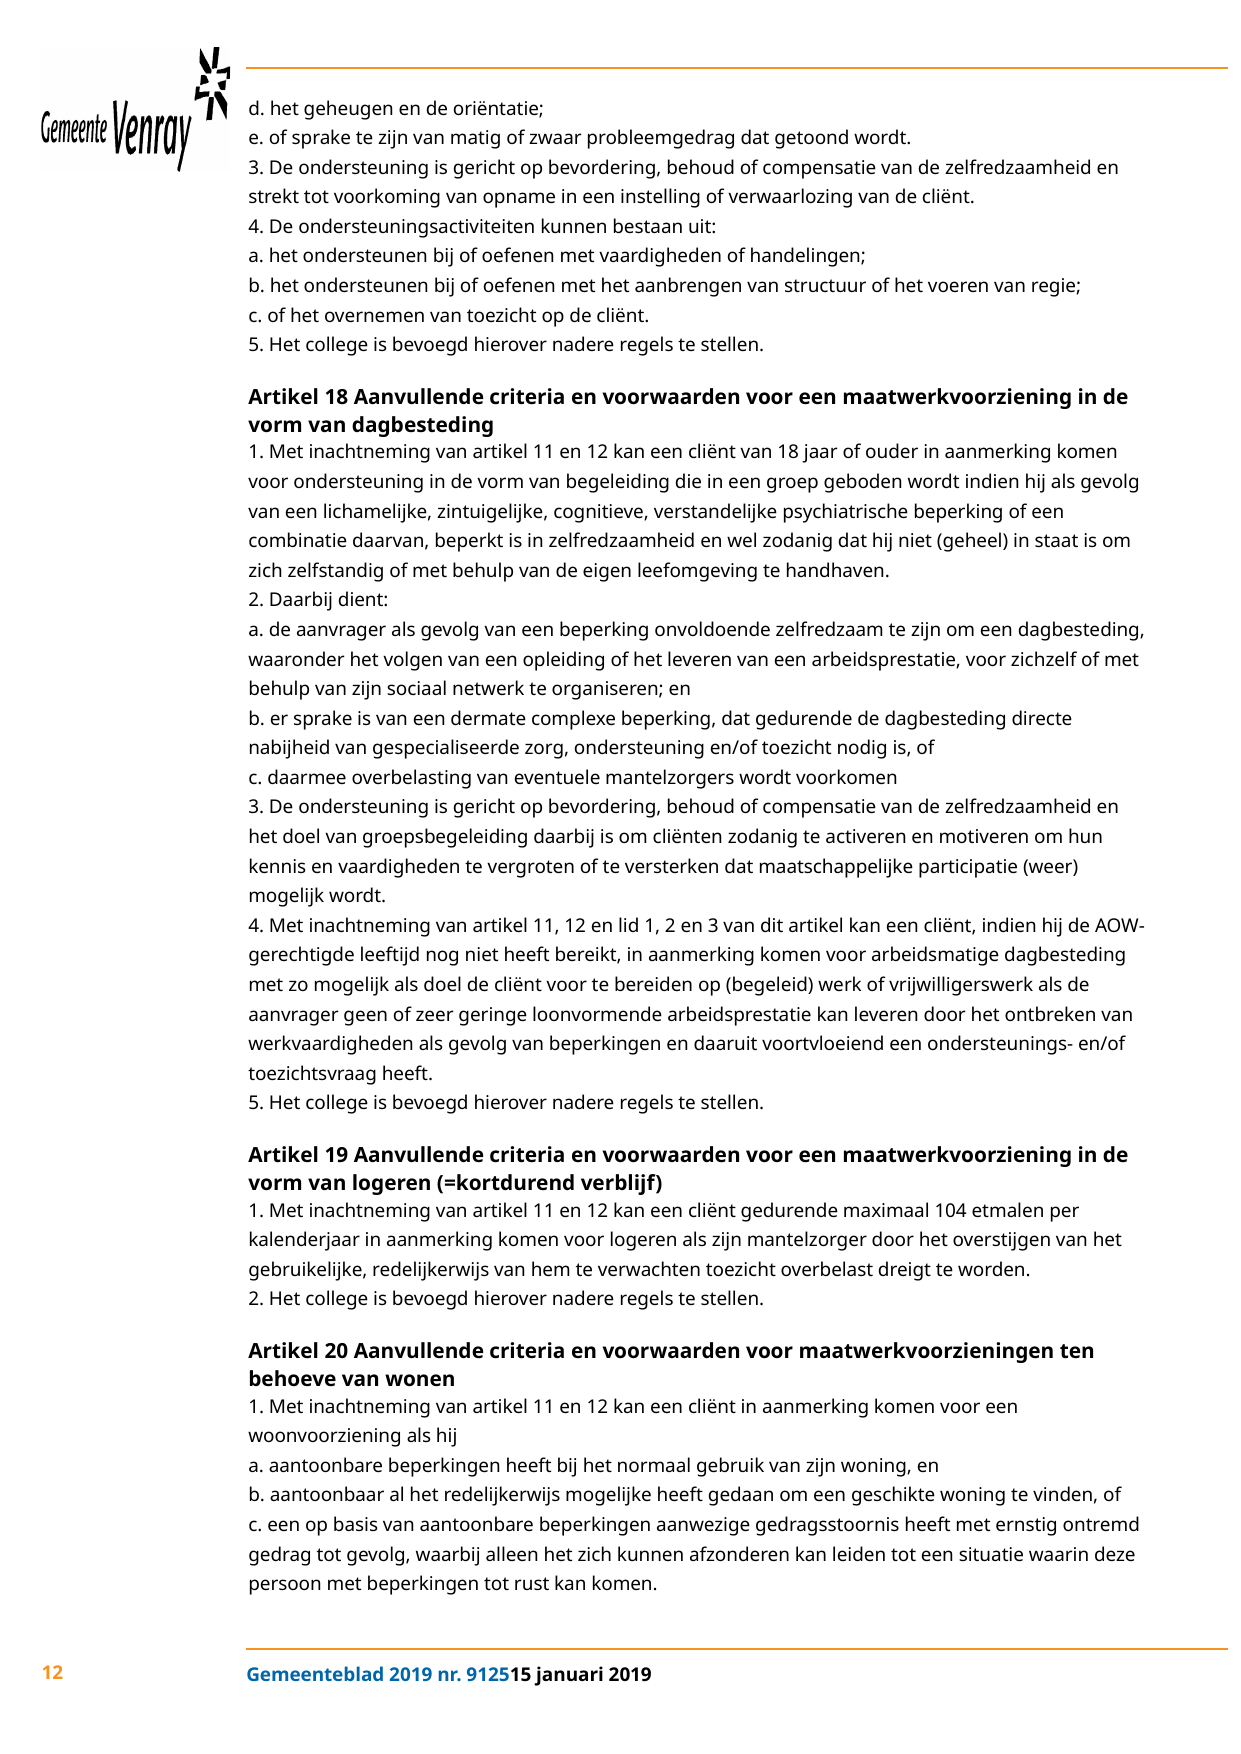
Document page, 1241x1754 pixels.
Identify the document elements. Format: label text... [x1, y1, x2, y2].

text 5. Het college is bevoegd hierover nadere regels te stellen. [248, 331, 1152, 357]
text 1. Met inachtneming van artikel 11 en 12 kan een cliënt gedurende maximaal 104 etmalen per kalenderjaar in aanmerking komen voor logeren als zijn mantelzorger door het overstijgen van het gebruikelijke, redelijkerwijs van hem te verwachten toezicht overbelast dreigt te worden. [248, 1197, 1152, 1282]
text a. het ondersteunen bij of oefenen met vaardigheden of handelingen; [248, 243, 1152, 268]
text a. aantoonbare beperkingen heeft bij het normaal gebruik van zijn woning, en [248, 1452, 1152, 1478]
text 3. De ondersteuning is gericht op bevordering, behoud of compensatie van de zelfredzaamheid en het doel van groepsbegeleiding daarbij is om cliënten zodanig te activeren en motiveren om hun kennis en vaardigheden te vergroten of te versterken dat maatschappelijke participatie (weer) mogelijk wordt. [248, 794, 1152, 908]
text 1. Met inachtneming van artikel 11 en 12 kan een cliënt van 18 jaar of ouder in aanmerking komen voor ondersteuning in de vorm van begeleiding die in een groep geboden wordt indien hij als gevolg van een lichamelijke, zintuigelijke, cognitieve, verstandelijke psychiatrische beperking of een combinatie daarvan, beperkt is in zelfredzaamheid en wel zodanig dat hij niet (geheel) in staat is om zich zelfstandig of met behulp van de eigen leefomgeving te handhaven. [248, 439, 1152, 583]
text 4. Met inachtneming van artikel 11, 12 en lid 1, 2 en 3 van dit artikel kan een cliënt, indien hij de AOW-gerechtigde leeftijd nog niet heeft bereikt, in aanmerking komen voor arbeidsmatige dagbesteding met zo mogelijk als doel de cliënt voor te bereiden op (begeleid) werk of vrijwilligerswerk als de aanvrager geen of zeer geringe loonvormende arbeidsprestatie kan leveren door het ontbreken van werkvaardigheden als gevolg van beperkingen en daaruit voortvloeiend een ondersteunings- en/of toezichtsvraag heeft. [248, 912, 1152, 1086]
text e. of sprake te zijn van matig of zwaar probleemgedrag dat getoond wordt. [248, 124, 1152, 150]
text c. een op basis van aantoonbare beperkingen aanwezige gedragsstoornis heeft met ernstig ontremd gedrag tot gevolg, waarbij alleen het zich kunnen afzonderen kan leiden tot een situatie waarin deze persoon met beperkingen tot rust kan komen. [248, 1511, 1152, 1596]
text b. er sprake is van een dermate complexe beperking, dat gedurende de dagbesteding directe nabijheid van gespecialiseerde zorg, ondersteuning en/of toezicht nodig is, of [248, 705, 1152, 760]
text 2. Het college is bevoegd hierover nadere regels te stellen. [248, 1286, 1152, 1311]
text 3. De ondersteuning is gericht op bevordering, behoud of compensatie van de zelfredzaamheid en strekt tot voorkoming van opname in een instelling of verwaarlozing van de cliënt. [248, 154, 1152, 209]
text 1. Met inachtneming van artikel 11 en 12 kan een cliënt in aanmerking komen voor een woonvoorziening als hij [248, 1393, 1152, 1448]
text b. het ondersteunen bij of oefenen met het aanbrengen van structuur of het voeren van regie; [248, 272, 1152, 298]
text 5. Het college is bevoegd hierover nadere regels te stellen. [248, 1089, 1152, 1115]
text c. of het overnemen van toezicht op de cliënt. [248, 302, 1152, 328]
text d. het geheugen en de oriëntatie; [248, 95, 1152, 121]
text Artikel 18 Aanvullende criteria en voorwaarden voor een maatwerkvoorziening in de vorm van dagbesteding [248, 382, 1152, 439]
text Artikel 20 Aanvullende criteria en voorwaarden voor maatwerkvoorzieningen ten behoeve van wonen [248, 1336, 1152, 1393]
text 2. Daarbij dient: [248, 587, 1152, 612]
text Artikel 19 Aanvullende criteria en voorwaarden voor een maatwerkvoorziening in de vorm van logeren (=kortdurend verblijf) [248, 1140, 1152, 1197]
text c. daarmee overbelasting van eventuele mantelzorgers wordt voorkomen [248, 764, 1152, 790]
picture [41, 47, 231, 172]
text b. aantoonbaar al het redelijkerwijs mogelijke heeft gedaan om een geschikte woning te vinden, of [248, 1482, 1152, 1507]
text a. de aanvrager als gevolg van een beperking onvoldoende zelfredzaam te zijn om een dagbesteding, waaronder het volgen van een opleiding of het leveren van een arbeidsprestatie, voor zichzelf of met behulp van zijn sociaal netwerk te organiseren; en [248, 616, 1152, 701]
text 4. De ondersteuningsactiviteiten kunnen bestaan uit: [248, 213, 1152, 239]
